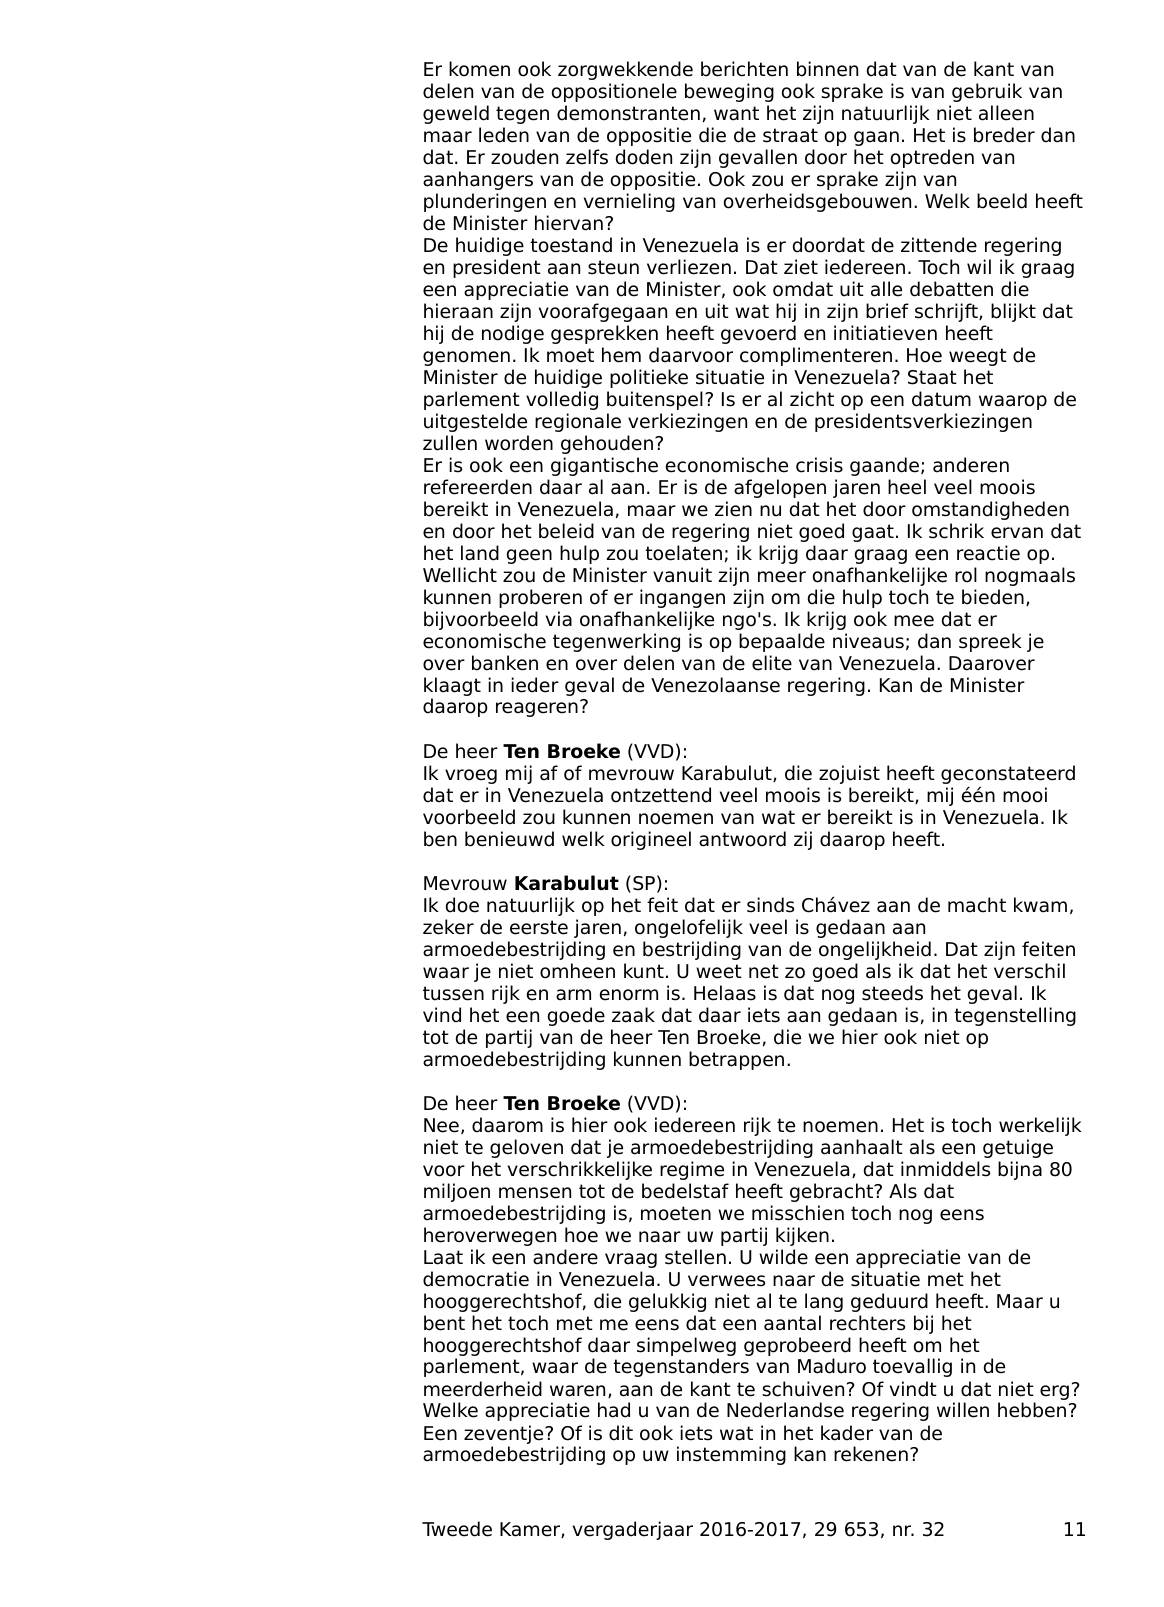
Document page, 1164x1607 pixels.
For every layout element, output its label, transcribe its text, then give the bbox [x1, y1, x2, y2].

text Laat ik een andere vraag stellen. U wilde een appreciatie van de democratie in Venezuela. U verwees naar de situatie met het hooggerechtshof, die gelukkig niet al te lang geduurd heeft. Maar u bent het toch met me eens dat een aantal rechters bij het hooggerechtshof daar simpelweg geprobeerd heeft om het parlement, waar de tegenstanders van Maduro toevallig in de meerderheid waren, aan de kant te schuiven? Of vindt u dat niet erg? Welke appreciatie had u van de Nederlandse regering willen hebben? Een zeventje? Of is dit ook iets wat in het kader van de armoedebestrijding op uw instemming kan rekenen? [422, 1247, 1087, 1466]
text Mevrouw Karabulut (SP): [422, 873, 1087, 895]
text De heer Ten Broeke (VVD): [422, 741, 1087, 763]
text De heer Ten Broeke (VVD): [422, 1093, 1087, 1115]
text Er is ook een gigantische economische crisis gaande; anderen refereerden daar al aan. Er is de afgelopen jaren heel veel moois bereikt in Venezuela, maar we zien nu dat het door omstandigheden en door het beleid van de regering niet goed gaat. Ik schrik ervan dat het land geen hulp zou toelaten; ik krijg daar graag een reactie op. Wellicht zou de Minister vanuit zijn meer onafhankelijke rol nogmaals kunnen proberen of er ingangen zijn om die hulp toch te bieden, bijvoorbeeld via onafhankelijke ngo's. Ik krijg ook mee dat er economische tegenwerking is op bepaalde niveaus; dan spreek je over banken en over delen van de elite van Venezuela. Daarover klaagt in ieder geval de Venezolaanse regering. Kan de Minister daarop reageren? [422, 455, 1087, 718]
text Ik vroeg mij af of mevrouw Karabulut, die zojuist heeft geconstateerd dat er in Venezuela ontzettend veel moois is bereikt, mij één mooi voorbeeld zou kunnen noemen van wat er bereikt is in Venezuela. Ik ben benieuwd welk origineel antwoord zij daarop heeft. [422, 763, 1087, 851]
text Nee, daarom is hier ook iedereen rijk te noemen. Het is toch werkelijk niet te geloven dat je armoedebestrijding aanhaalt als een getuige voor het verschrikkelijke regime in Venezuela, dat inmiddels bijna 80 miljoen mensen tot de bedelstaf heeft gebracht? Als dat armoedebestrijding is, moeten we misschien toch nog eens heroverwegen hoe we naar uw partij kijken. [422, 1115, 1087, 1247]
text Er komen ook zorgwekkende berichten binnen dat van de kant van delen van de oppositionele beweging ook sprake is van gebruik van geweld tegen demonstranten, want het zijn natuurlijk niet alleen maar leden van de oppositie die de straat op gaan. Het is breder dan dat. Er zouden zelfs doden zijn gevallen door het optreden van aanhangers van de oppositie. Ook zou er sprake zijn van plunderingen en vernieling van overheidsgebouwen. Welk beeld heeft de Minister hiervan? [422, 59, 1087, 235]
text Ik doe natuurlijk op het feit dat er sinds Chávez aan de macht kwam, zeker de eerste jaren, ongelofelijk veel is gedaan aan armoedebestrijding en bestrijding van de ongelijkheid. Dat zijn feiten waar je niet omheen kunt. U weet net zo goed als ik dat het verschil tussen rijk en arm enorm is. Helaas is dat nog steeds het geval. Ik vind het een goede zaak dat daar iets aan gedaan is, in tegenstelling tot de partij van de heer Ten Broeke, die we hier ook niet op armoedebestrijding kunnen betrappen. [422, 895, 1087, 1071]
text De huidige toestand in Venezuela is er doordat de zittende regering en president aan steun verliezen. Dat ziet iedereen. Toch wil ik graag een appreciatie van de Minister, ook omdat uit alle debatten die hieraan zijn voorafgegaan en uit wat hij in zijn brief schrijft, blijkt dat hij de nodige gesprekken heeft gevoerd en initiatieven heeft genomen. Ik moet hem daarvoor complimenteren. Hoe weegt de Minister de huidige politieke situatie in Venezuela? Staat het parlement volledig buitenspel? Is er al zicht op een datum waarop de uitgestelde regionale verkiezingen en de presidentsverkiezingen zullen worden gehouden? [422, 235, 1087, 455]
